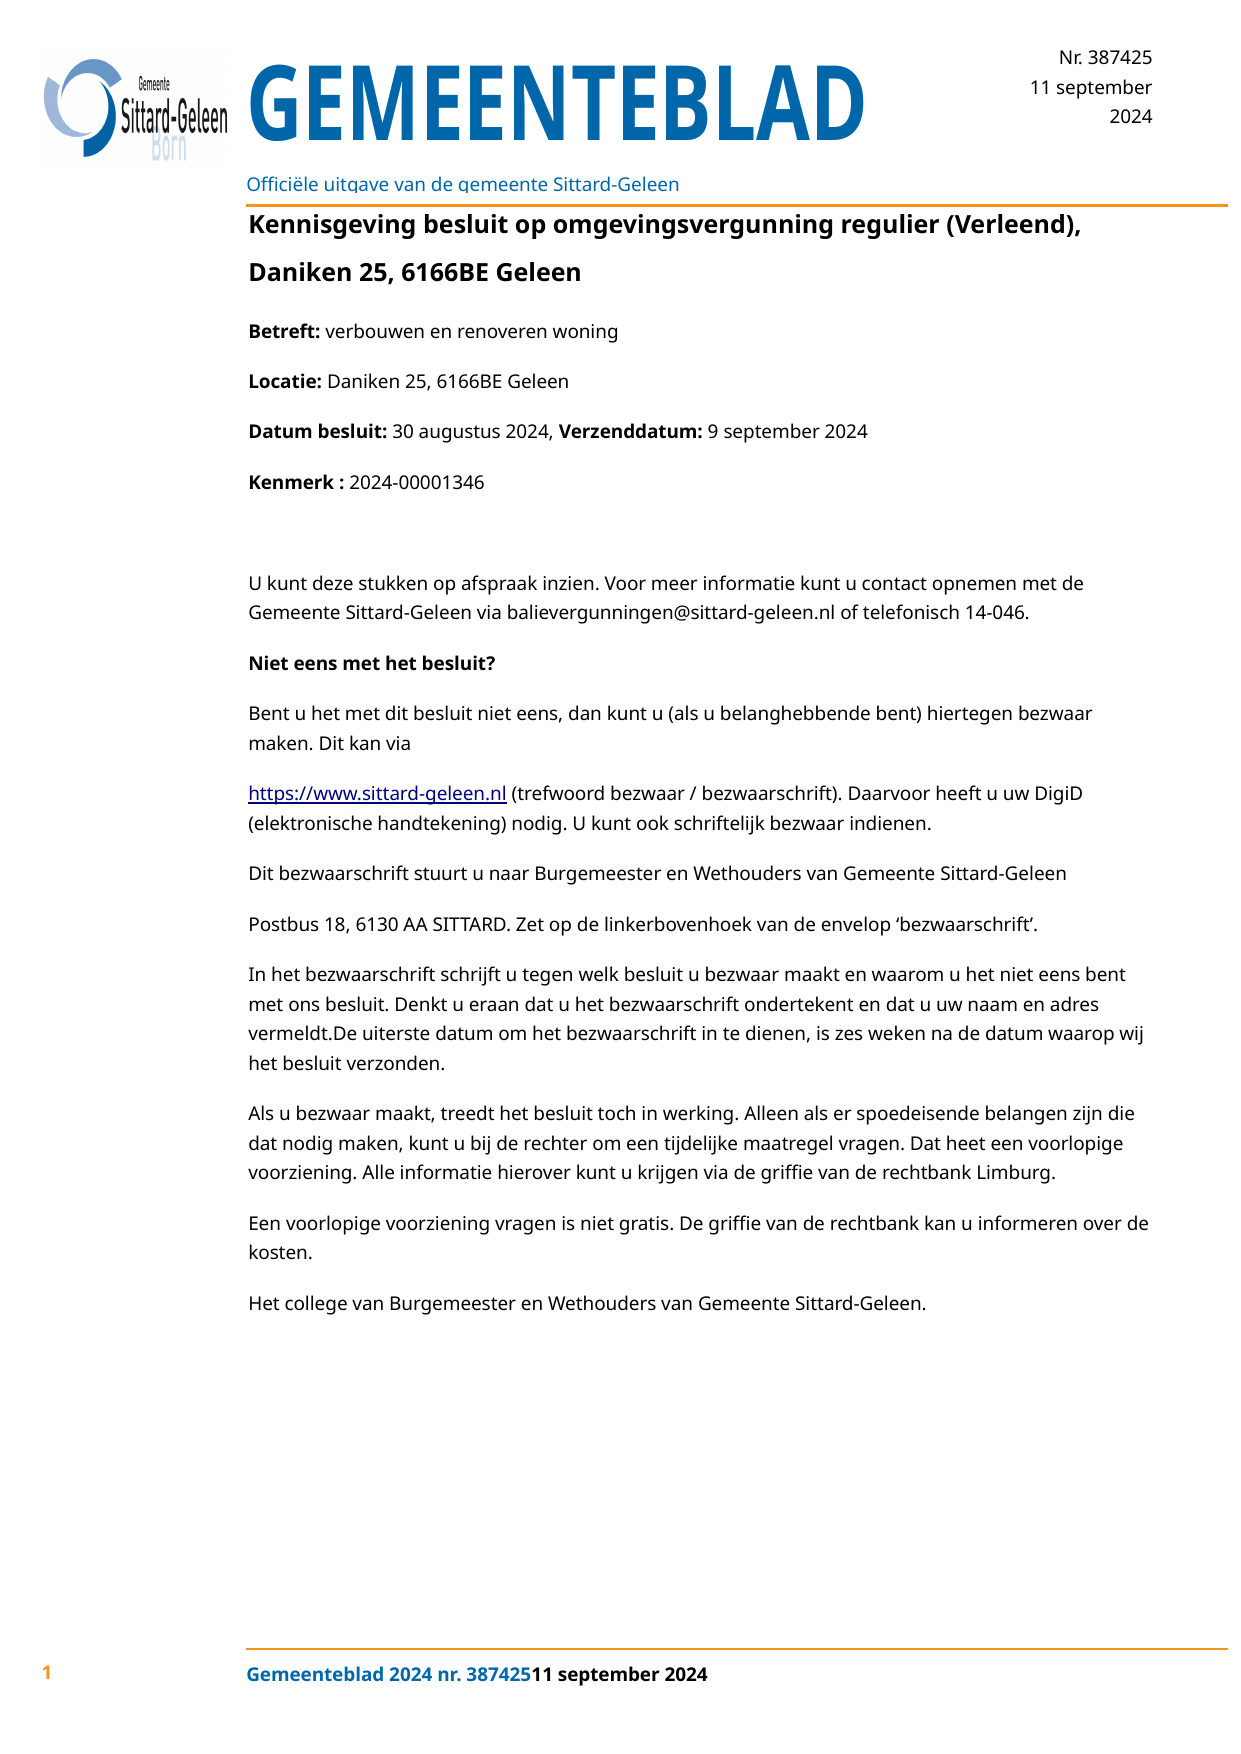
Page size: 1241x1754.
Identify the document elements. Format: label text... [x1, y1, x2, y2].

text U kunt deze stukken op afspraak inzien. Voor meer informatie kunt u contact opnemen met de Gemeente Sittard-Geleen via balievergunningen@sittard-geleen.nl of telefonisch 14-046. [248, 570, 1152, 625]
text Kenmerk : 2024-00001346 [248, 469, 1152, 495]
text Datum besluit: 30 augustus 2024, Verzenddatum: 9 september 2024 [248, 419, 1152, 444]
text Een voorlopige voorziening vragen is niet gratis. De griffie van de rechtbank kan u informeren over de kosten. [248, 1210, 1152, 1265]
text Kennisgeving besluit op omgevingsvergunning regulier (Verleend), Daniken 25, 6166BE Geleen [248, 207, 1152, 288]
text Bent u het met dit besluit niet eens, dan kunt u (als u belanghebbende bent) hiertegen bezwaar maken. Dit kan via [248, 700, 1152, 756]
text Als u bezwaar maakt, treedt het besluit toch in werking. Alleen als er spoedeisende belangen zijn die dat nodig maken, kunt u bij de rechter om een tijdelijke maatregel vragen. Dat heet een voorlopige voorziening. Alle informatie hierover kunt u krijgen via de griffie van de rechtbank Limburg. [248, 1100, 1152, 1185]
text Betreft: verbouwen en renoveren woning [248, 318, 1152, 344]
text Locatie: Daniken 25, 6166BE Geleen [248, 368, 1152, 394]
text https://www.sittard-geleen.nl (trefwoord bezwaar / bezwaarschrift). Daarvoor heeft u uw DigiD (elektronische handtekening) nodig. U kunt ook schriftelijk bezwaar indienen. [248, 780, 1152, 836]
text Niet eens met het besluit? [248, 650, 1152, 676]
text Het college van Burgemeester en Wethouders van Gemeente Sittard-Geleen. [248, 1290, 1152, 1316]
picture [41, 47, 231, 172]
text In het bezwaarschrift schrijft u tegen welk besluit u bezwaar maakt en waarom u het niet eens bent met ons besluit. Denkt u eraan dat u het bezwaarschrift ondertekent en dat u uw naam en adres vermeldt.De uiterste datum om het bezwaarschrift in te dienen, is zes weken na de datum waarop wij het besluit verzonden. [248, 961, 1152, 1076]
text Postbus 18, 6130 AA SITTARD. Zet op de linkerbovenhoek van de envelop ‘bezwaarschrift’. [248, 911, 1152, 937]
text Dit bezwaarschrift stuurt u naar Burgemeester en Wethouders van Gemeente Sittard-Geleen [248, 860, 1152, 886]
